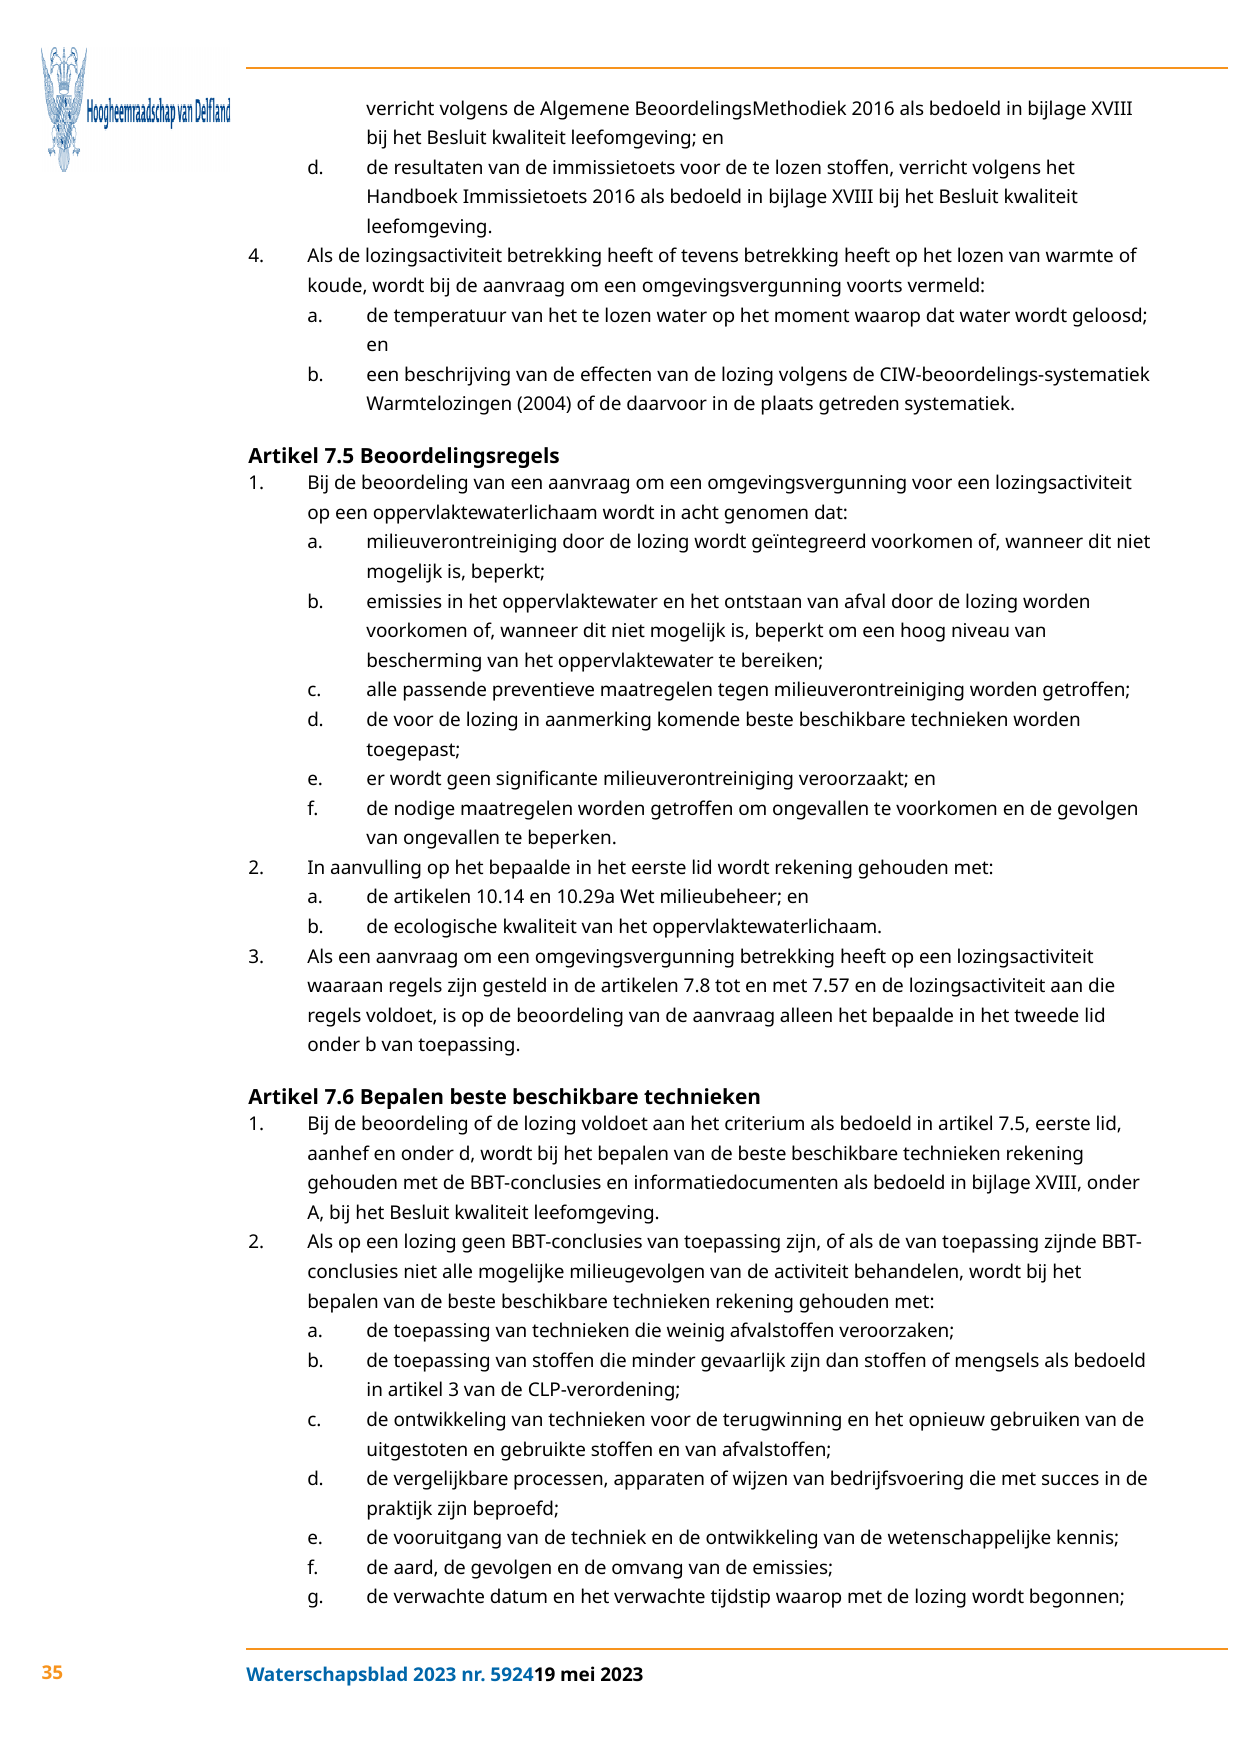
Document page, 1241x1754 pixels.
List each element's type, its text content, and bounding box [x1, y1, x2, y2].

list alle passende preventieve maatregelen tegen milieuverontreiniging worden getroffen; [307, 677, 1152, 702]
list de vergelijkbare processen, apparaten of wijzen van bedrijfsvoering die met succes in de praktijk zijn beproefd; [307, 1465, 1152, 1521]
list Als op een lozing geen BBT-conclusies van toepassing zijn, of als de van toepassing zijnde BBT-conclusies niet alle mogelijke milieugevolgen van de activiteit behandelen, wordt bij het bepalen van de beste beschikbare technieken rekening gehouden met: [248, 1229, 1152, 1314]
list emissies in het oppervlaktewater en het ontstaan van afval door de lozing worden voorkomen of, wanneer dit niet mogelijk is, beperkt om een hoog niveau van bescherming van het oppervlaktewater te bereiken; [307, 588, 1152, 673]
text Artikel 7.6 Bepalen beste beschikbare technieken [248, 1082, 1152, 1110]
list de artikelen 10.14 en 10.29a Wet milieubeheer; en [307, 884, 1152, 909]
list de resultaten van de immissietoets voor de te lozen stoffen, verricht volgens het Handboek Immissietoets 2016 als bedoeld in bijlage XVIII bij het Besluit kwaliteit leefomgeving. [307, 154, 1152, 239]
list verricht volgens de Algemene BeoordelingsMethodiek 2016 als bedoeld in bijlage XVIII bij het Besluit kwaliteit leefomgeving; en [307, 95, 1152, 150]
list Als de lozingsactiviteit betrekking heeft of tevens betrekking heeft op het lozen van warmte of koude, wordt bij de aanvraag om een omgevingsvergunning voorts vermeld: [248, 243, 1152, 298]
picture [41, 47, 231, 172]
list Bij de beoordeling van een aanvraag om een omgevingsvergunning voor een lozingsactiviteit op een oppervlaktewaterlichaam wordt in acht genomen dat: [248, 469, 1152, 525]
list er wordt geen significante milieuverontreiniging veroorzaakt; en [307, 765, 1152, 791]
list In aanvulling op het bepaalde in het eerste lid wordt rekening gehouden met: [248, 854, 1152, 880]
list een beschrijving van de effecten van de lozing volgens de CIW-beoordelings-systematiek Warmtelozingen (2004) of de daarvoor in de plaats getreden systematiek. [307, 361, 1152, 416]
list de voor de lozing in aanmerking komende beste beschikbare technieken worden toegepast; [307, 706, 1152, 761]
list de vooruitgang van de techniek en de ontwikkeling van de wetenschappelijke kennis; [307, 1524, 1152, 1550]
list de ontwikkeling van technieken voor de terugwinning en het opnieuw gebruiken van de uitgestoten en gebruikte stoffen en van afvalstoffen; [307, 1406, 1152, 1462]
list Bij de beoordeling of de lozing voldoet aan het criterium als bedoeld in artikel 7.5, eerste lid, aanhef en onder d, wordt bij het bepalen van de beste beschikbare technieken rekening gehouden met de BBT-conclusies en informatiedocumenten als bedoeld in bijlage XVIII, onder A, bij het Besluit kwaliteit leefomgeving. [248, 1110, 1152, 1225]
list de verwachte datum en het verwachte tijdstip waarop met de lozing wordt begonnen; [307, 1584, 1152, 1609]
list de nodige maatregelen worden getroffen om ongevallen te voorkomen en de gevolgen van ongevallen te beperken. [307, 795, 1152, 850]
list milieuverontreiniging door de lozing wordt geïntegreerd voorkomen of, wanneer dit niet mogelijk is, beperkt; [307, 529, 1152, 584]
list Als een aanvraag om een omgevingsvergunning betrekking heeft op een lozingsactiviteit waaraan regels zijn gesteld in de artikelen 7.8 tot en met 7.57 en de lozingsactiviteit aan die regels voldoet, is op de beoordeling van de aanvraag alleen het bepaalde in het tweede lid onder b van toepassing. [248, 943, 1152, 1057]
list de temperatuur van het te lozen water op het moment waarop dat water wordt geloosd; en [307, 302, 1152, 357]
list de toepassing van technieken die weinig afvalstoffen veroorzaken; [307, 1317, 1152, 1343]
list de ecologische kwaliteit van het oppervlaktewaterlichaam. [307, 913, 1152, 939]
text Artikel 7.5 Beoordelingsregels [248, 441, 1152, 469]
list de toepassing van stoffen die minder gevaarlijk zijn dan stoffen of mengsels als bedoeld in artikel 3 van de CLP-verordening; [307, 1347, 1152, 1402]
list de aard, de gevolgen en de omvang van de emissies; [307, 1554, 1152, 1580]
